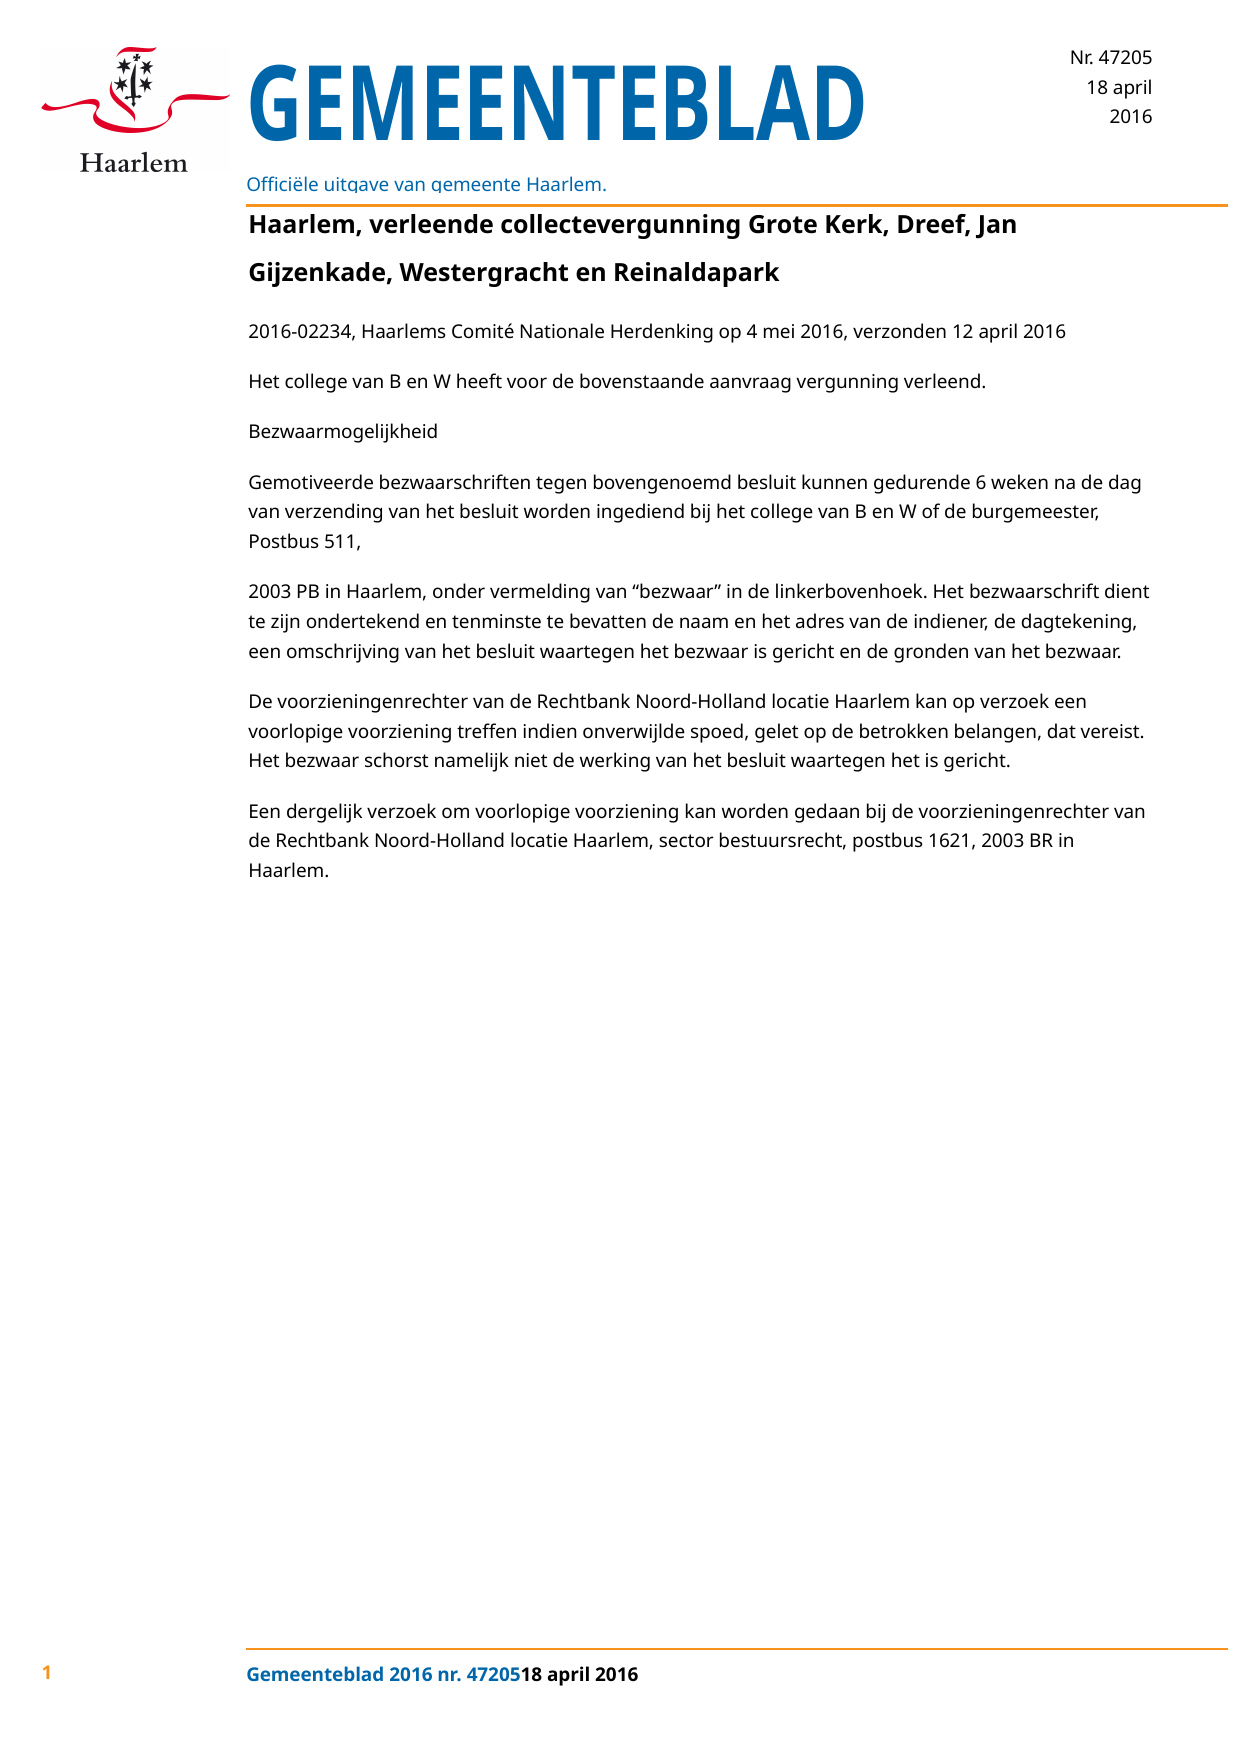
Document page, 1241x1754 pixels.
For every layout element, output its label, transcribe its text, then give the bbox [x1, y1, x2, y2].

text Bezwaarmogelijkheid [248, 419, 1152, 444]
text Een dergelijk verzoek om voorlopige voorziening kan worden gedaan bij de voorzieningenrechter van de Rechtbank Noord-Holland locatie Haarlem, sector bestuursrecht, postbus 1621, 2003 BR in Haarlem. [248, 798, 1152, 883]
text 2016-02234, Haarlems Comité Nationale Herdenking op 4 mei 2016, verzonden 12 april 2016 [248, 318, 1152, 344]
text Het college van B en W heeft voor de bovenstaande aanvraag vergunning verleend. [248, 368, 1152, 394]
text Gemotiveerde bezwaarschriften tegen bovengenoemd besluit kunnen gedurende 6 weken na de dag van verzending van het besluit worden ingediend bij het college van B en W of de burgemeester, Postbus 511, [248, 469, 1152, 554]
text 2003 PB in Haarlem, onder vermelding van “bezwaar” in de linkerbovenhoek. Het bezwaarschrift dient te zijn ondertekend en tenminste te bevatten de naam en het adres van de indiener, de dagtekening, een omschrijving van het besluit waartegen het bezwaar is gericht en de gronden van het bezwaar. [248, 579, 1152, 664]
text Haarlem, verleende collectevergunning Grote Kerk, Dreef, Jan Gijzenkade, Westergracht en Reinaldapark [248, 207, 1152, 288]
text De voorzieningenrechter van de Rechtbank Noord-Holland locatie Haarlem kan op verzoek een voorlopige voorziening treffen indien onverwijlde spoed, gelet op de betrokken belangen, dat vereist. Het bezwaar schorst namelijk niet de werking van het besluit waartegen het is gericht. [248, 688, 1152, 773]
picture [41, 47, 231, 172]
